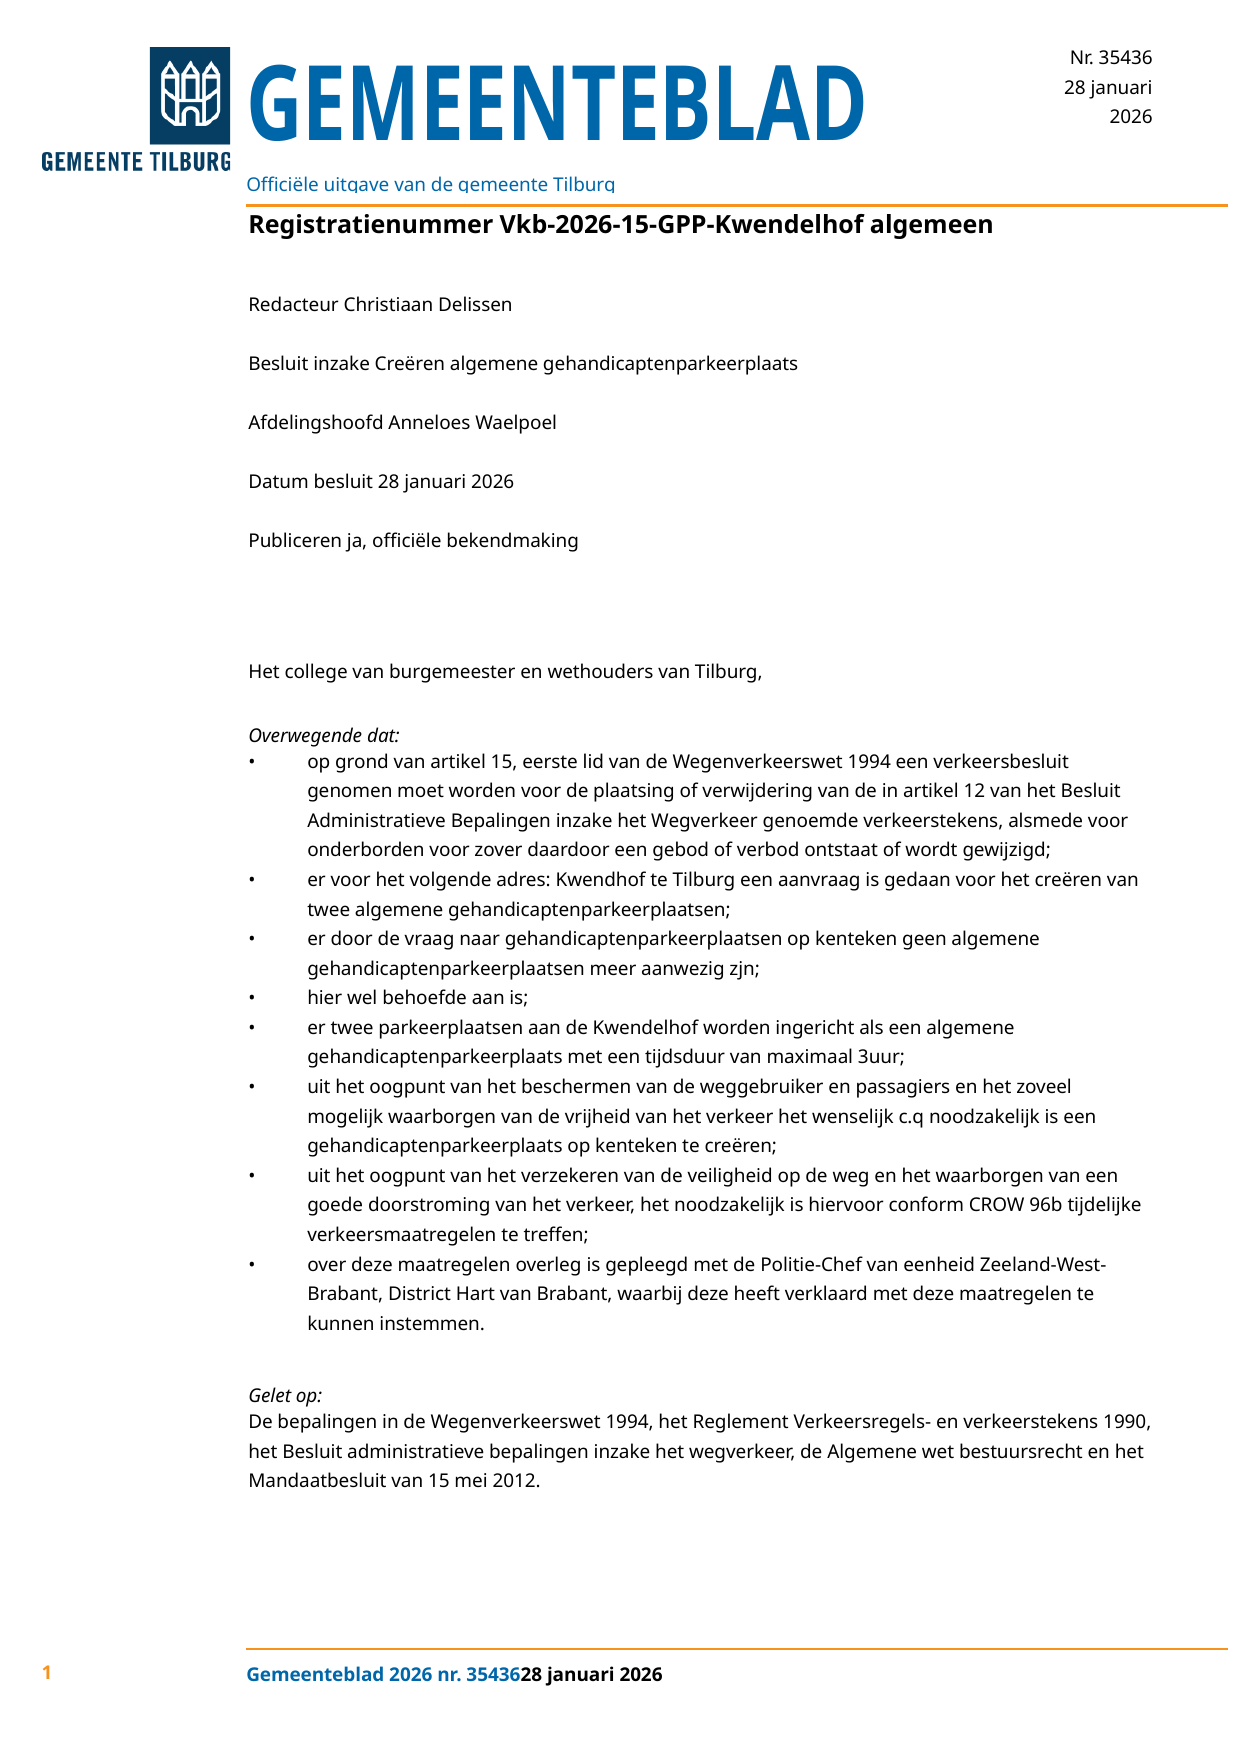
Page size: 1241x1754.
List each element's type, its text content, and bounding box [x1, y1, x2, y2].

picture [41, 47, 231, 172]
text Het college van burgemeester en wethouders van Tilburg, [248, 658, 1152, 684]
text Besluit inzake Creëren algemene gehandicaptenparkeerplaats [248, 350, 1152, 376]
text De bepalingen in de Wegenverkeerswet 1994, het Reglement Verkeersregels- en verkeerstekens 1990, het Besluit administratieve bepalingen inzake het wegverkeer, de Algemene wet bestuursrecht en het Mandaatbesluit van 15 mei 2012. [248, 1408, 1152, 1493]
list over deze maatregelen overleg is gepleegd met de Politie-Chef van eenheid Zeeland-West-Brabant, District Hart van Brabant, waarbij deze heeft verklaard met deze maatregelen te kunnen instemmen. [248, 1251, 1152, 1336]
text Datum besluit 28 januari 2026 [248, 468, 1152, 494]
list er voor het volgende adres: Kwendhof te Tilburg een aanvraag is gedaan voor het creëren van twee algemene gehandicaptenparkeerplaatsen; [248, 866, 1152, 921]
text Redacteur Christiaan Delissen [248, 291, 1152, 317]
text Overwegende dat: [248, 722, 1152, 748]
list er door de vraag naar gehandicaptenparkeerplaatsen op kenteken geen algemene gehandicaptenparkeerplaatsen meer aanwezig zjn; [248, 925, 1152, 981]
text Afdelingshoofd Anneloes Waelpoel [248, 409, 1152, 435]
list er twee parkeerplaatsen aan de Kwendelhof worden ingericht als een algemene gehandicaptenparkeerplaats met een tijdsduur van maximaal 3uur; [248, 1014, 1152, 1069]
list op grond van artikel 15, eerste lid van de Wegenverkeerswet 1994 een verkeersbesluit genomen moet worden voor de plaatsing of verwijdering van de in artikel 12 van het Besluit Administratieve Bepalingen inzake het Wegverkeer genoemde verkeerstekens, alsmede voor onderborden voor zover daardoor een gebod of verbod ontstaat of wordt gewijzigd; [248, 748, 1152, 862]
text Gelet op: [248, 1383, 1152, 1408]
text Publiceren ja, officiële bekendmaking [248, 528, 1152, 553]
list hier wel behoefde aan is; [248, 984, 1152, 1010]
text Registratienummer Vkb-2026-15-GPP-Kwendelhof algemeen [248, 207, 1152, 241]
list uit het oogpunt van het beschermen van de weggebruiker en passagiers en het zoveel mogelijk waarborgen van de vrijheid van het verkeer het wenselijk c.q noodzakelijk is een gehandicaptenparkeerplaats op kenteken te creëren; [248, 1073, 1152, 1158]
list uit het oogpunt van het verzekeren van de veiligheid op de weg en het waarborgen van een goede doorstroming van het verkeer, het noodzakelijk is hiervoor conform CROW 96b tijdelijke verkeersmaatregelen te treffen; [248, 1162, 1152, 1247]
